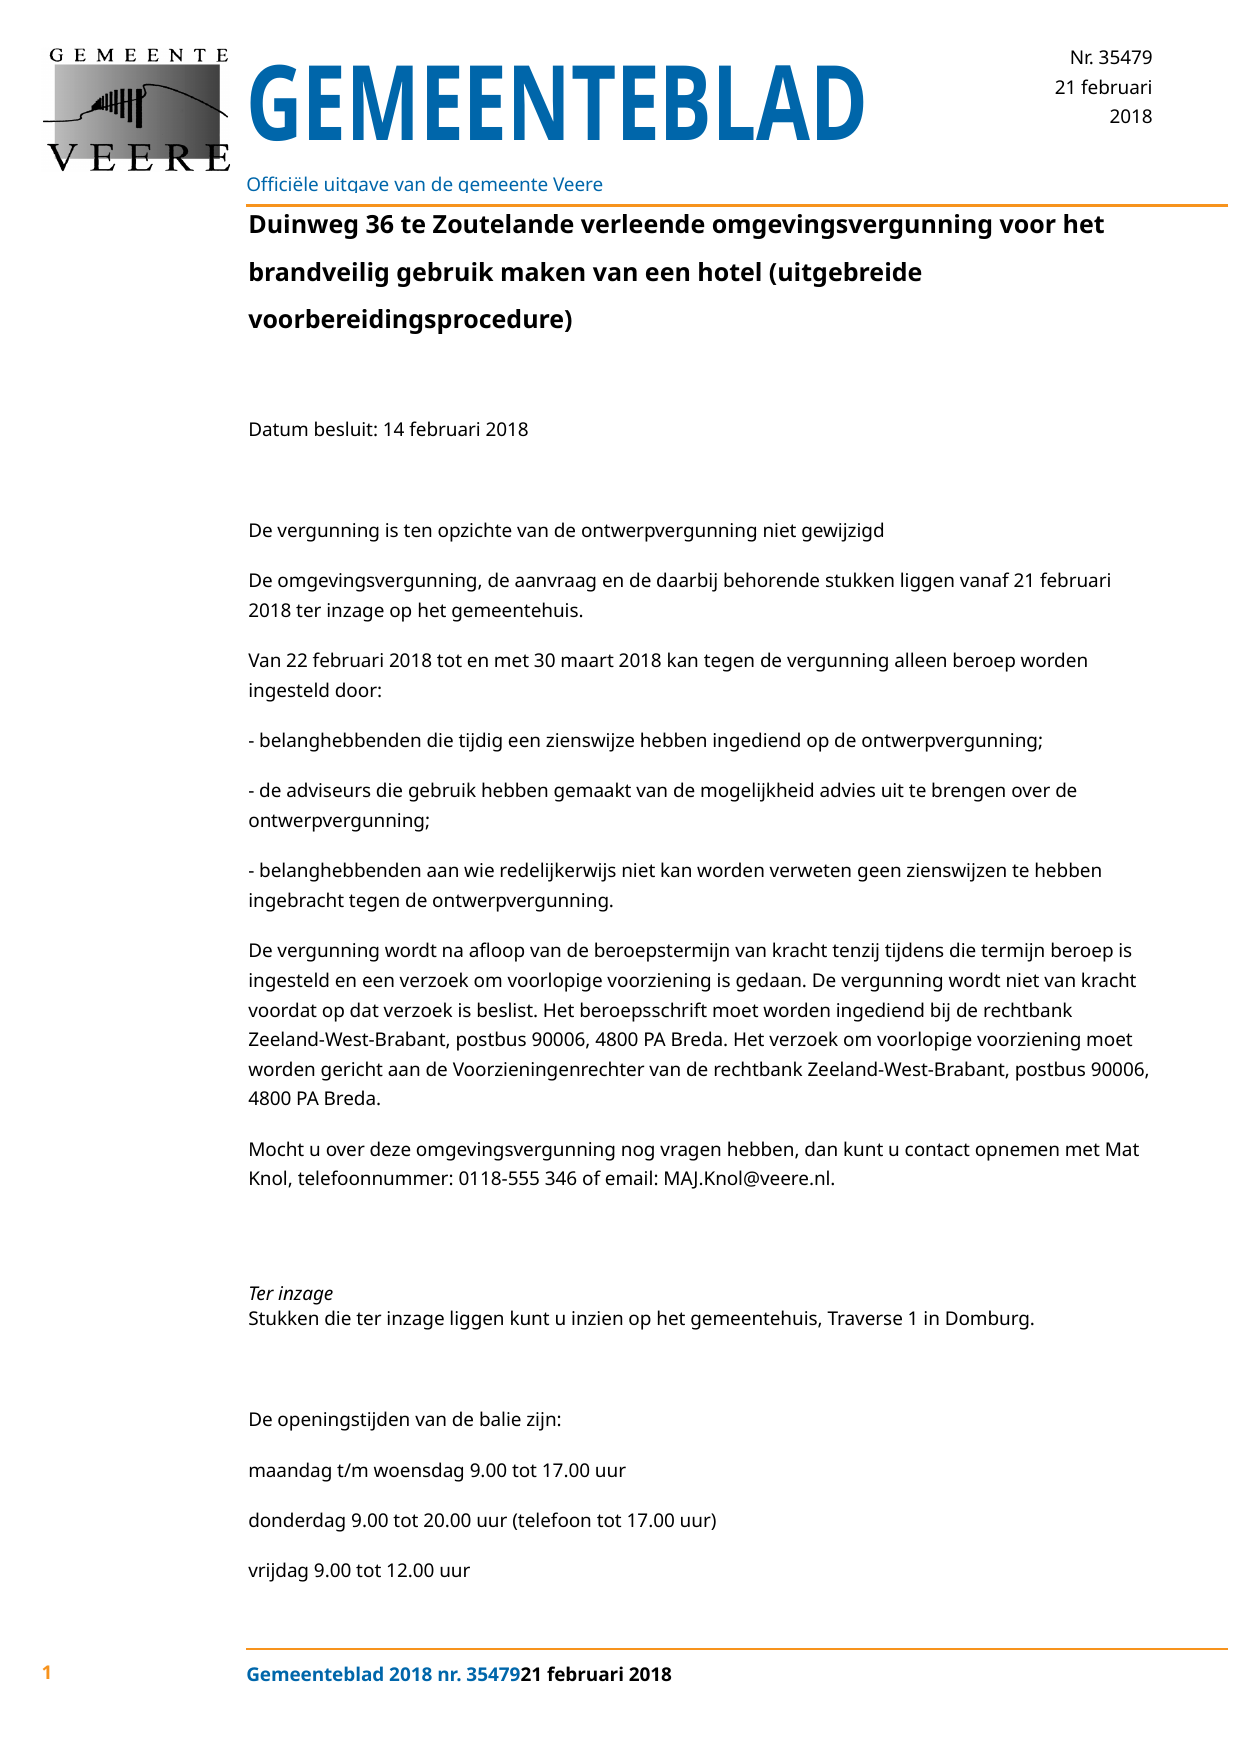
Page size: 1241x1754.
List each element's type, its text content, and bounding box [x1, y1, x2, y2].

text De openingstijden van de balie zijn: [248, 1406, 1152, 1432]
text - belanghebbenden aan wie redelijkerwijs niet kan worden verweten geen zienswijzen te hebben ingebracht tegen de ontwerpvergunning. [248, 858, 1152, 913]
text Duinweg 36 te Zoutelande verleende omgevingsvergunning voor het brandveilig gebruik maken van een hotel (uitgebreide voorbereidingsprocedure) [248, 207, 1152, 336]
text De omgevingsvergunning, de aanvraag en de daarbij behorende stukken liggen vanaf 21 februari 2018 ter inzage op het gemeentehuis. [248, 567, 1152, 622]
text maandag t/m woensdag 9.00 tot 17.00 uur [248, 1457, 1152, 1483]
picture [41, 47, 231, 172]
text - belanghebbenden die tijdig een zienswijze hebben ingediend op de ontwerpvergunning; [248, 727, 1152, 753]
text donderdag 9.00 tot 20.00 uur (telefoon tot 17.00 uur) [248, 1507, 1152, 1533]
text De vergunning is ten opzichte van de ontwerpvergunning niet gewijzigd [248, 517, 1152, 542]
text - de adviseurs die gebruik hebben gemaakt van de mogelijkheid advies uit te brengen over de ontwerpvergunning; [248, 778, 1152, 833]
text Ter inzage [248, 1280, 1152, 1306]
text vrijdag 9.00 tot 12.00 uur [248, 1558, 1152, 1583]
text De vergunning wordt na afloop van de beroepstermijn van kracht tenzij tijdens die termijn beroep is ingesteld en een verzoek om voorlopige voorziening is gedaan. De vergunning wordt niet van kracht voordat op dat verzoek is beslist. Het beroepsschrift moet worden ingediend bij de rechtbank Zeeland-West-Brabant, postbus 90006, 4800 PA Breda. Het verzoek om voorlopige voorziening moet worden gericht aan de Voorzieningenrechter van de rechtbank Zeeland-West-Brabant, postbus 90006, 4800 PA Breda. [248, 938, 1152, 1111]
text Mocht u over deze omgevingsvergunning nog vragen hebben, dan kunt u contact opnemen met Mat Knol, telefoonnummer: 0118-555 346 of email: MAJ.Knol@veere.nl. [248, 1136, 1152, 1191]
text Stukken die ter inzage liggen kunt u inzien op het gemeentehuis, Traverse 1 in Domburg. [248, 1306, 1152, 1331]
text Datum besluit: 14 februari 2018 [248, 416, 1152, 442]
text Van 22 februari 2018 tot en met 30 maart 2018 kan tegen de vergunning alleen beroep worden ingesteld door: [248, 647, 1152, 702]
